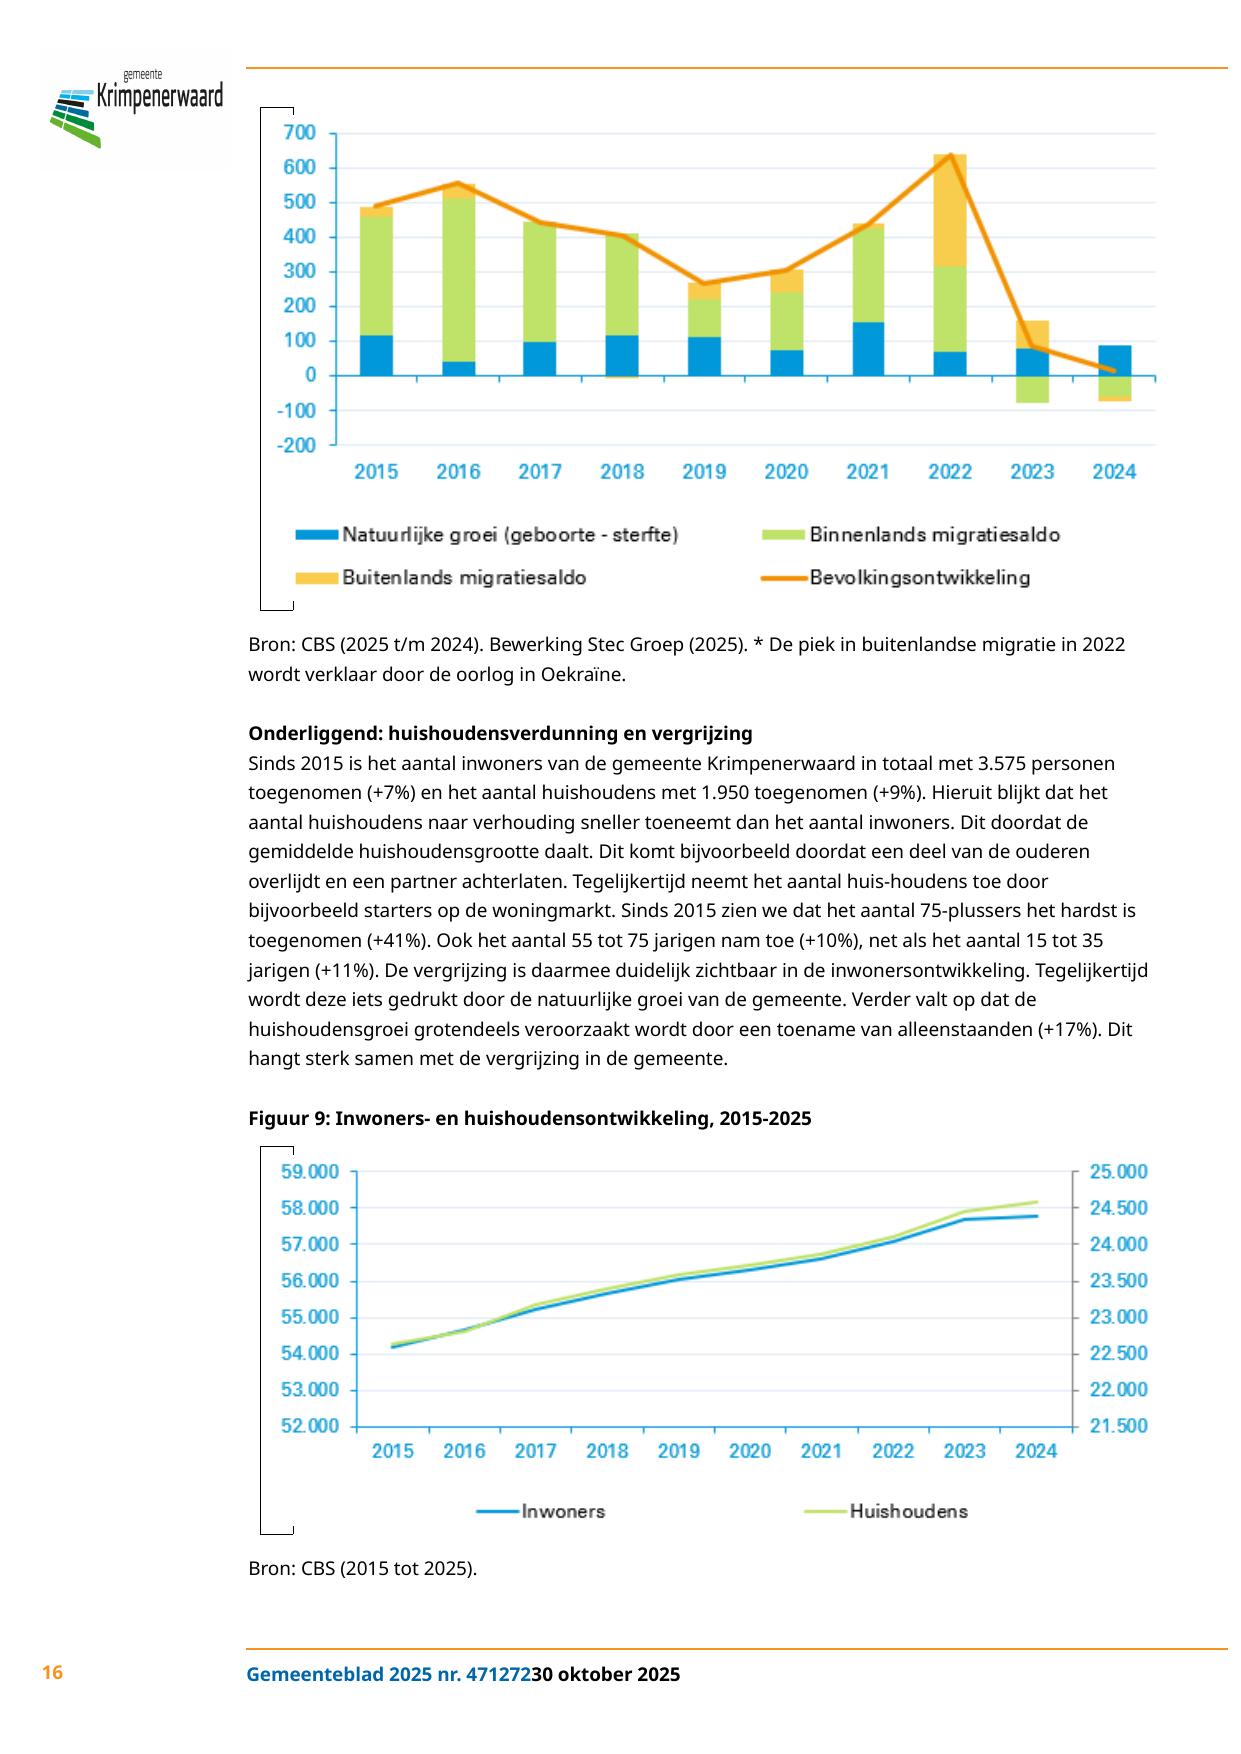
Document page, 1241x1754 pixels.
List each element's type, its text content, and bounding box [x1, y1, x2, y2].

picture [268, 115, 1173, 601]
text Onderliggend: huishoudensverdunning en vergrijzing [248, 720, 1152, 746]
text Sinds 2015 is het aantal inwoners van de gemeente Krimpenerwaard in totaal met 3.575 personen toegenomen (+7%) en het aantal huishoudens met 1.950 toegenomen (+9%). Hieruit blijkt dat het aantal huishoudens naar verhouding sneller toeneemt dan het aantal inwoners. Dit doordat de gemiddelde huishoudensgrootte daalt. Dit komt bijvoorbeeld doordat een deel van de ouderen overlijdt en een partner achterlaten. Tegelijkertijd neemt het aantal huis-houdens toe door bijvoorbeeld starters op de woningmarkt. Sinds 2015 zien we dat het aantal 75-plussers het hardst is toegenomen (+41%). Ook het aantal 55 tot 75 jarigen nam toe (+10%), net als het aantal 15 tot 35 jarigen (+11%). De vergrijzing is daarmee duidelijk zichtbaar in de inwonersontwikkeling. Tegelijkertijd wordt deze iets gedrukt door de natuurlijke groei van de gemeente. Verder valt op dat de huishoudensgroei grotendeels veroorzaakt wordt door een toename van alleenstaanden (+17%). Dit hangt sterk samen met de vergrijzing in de gemeente. [248, 750, 1152, 1071]
text Bron: CBS (2025 t/m 2024). Bewerking Stec Groep (2025). * De piek in buitenlandse migratie in 2022 wordt verklaar door de oorlog in Oekraïne. [248, 631, 1152, 687]
picture [268, 1155, 1173, 1526]
text Bron: CBS (2015 tot 2025). [248, 1556, 1152, 1581]
text Figuur 9: Inwoners- en huishoudensontwikkeling, 2015-2025 [248, 1105, 1152, 1130]
picture [41, 47, 231, 172]
